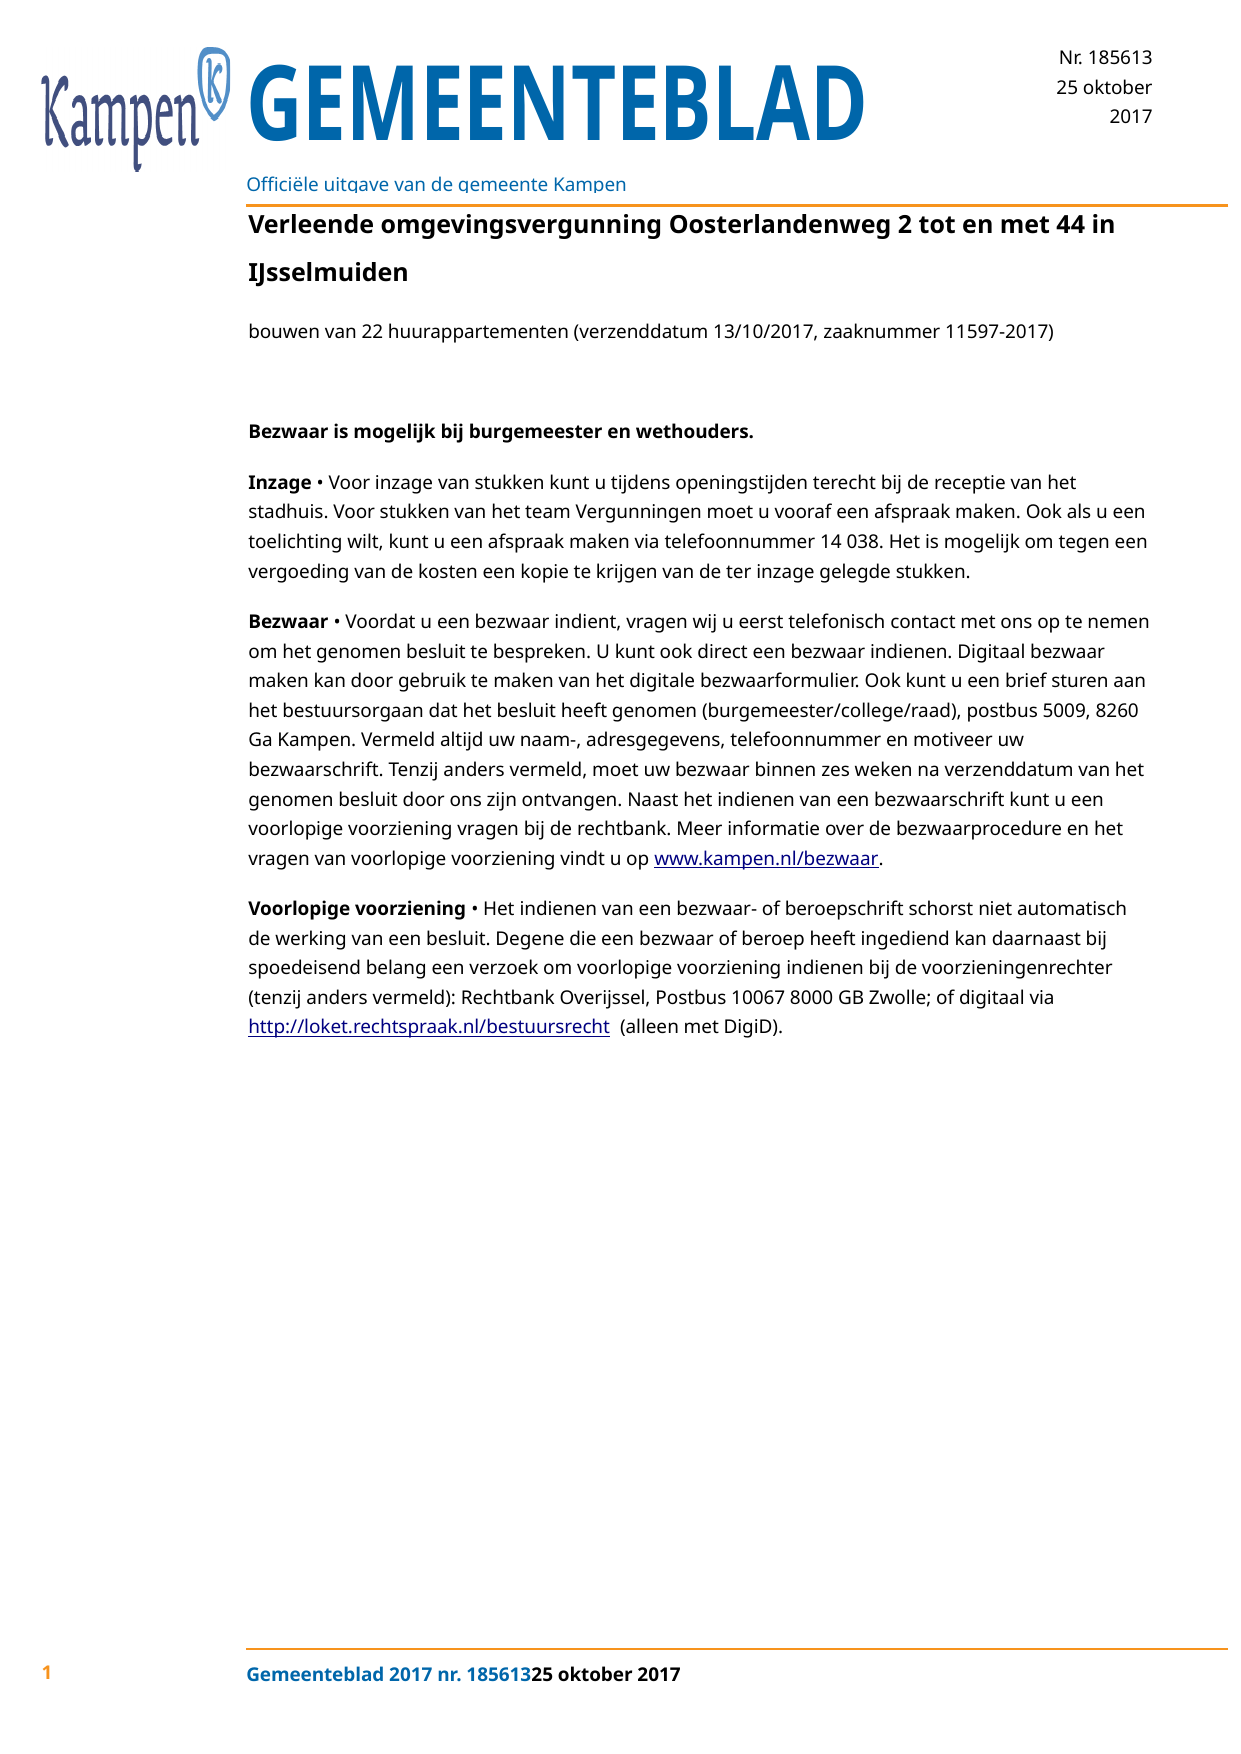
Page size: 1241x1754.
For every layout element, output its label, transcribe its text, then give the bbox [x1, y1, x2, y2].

text Inzage • Voor inzage van stukken kunt u tijdens openingstijden terecht bij de receptie van het stadhuis. Voor stukken van het team Vergunningen moet u vooraf een afspraak maken. Ook als u een toelichting wilt, kunt u een afspraak maken via telefoonnummer 14 038. Het is mogelijk om tegen een vergoeding van de kosten een kopie te krijgen van de ter inzage gelegde stukken. [248, 469, 1152, 584]
text Bezwaar is mogelijk bij burgemeester en wethouders. [248, 419, 1152, 444]
picture [41, 47, 231, 172]
text Verleende omgevingsvergunning Oosterlandenweg 2 tot en met 44 in IJsselmuiden [248, 207, 1152, 288]
text Bezwaar • Voordat u een bezwaar indient, vragen wij u eerst telefonisch contact met ons op te nemen om het genomen besluit te bespreken. U kunt ook direct een bezwaar indienen. Digitaal bezwaar maken kan door gebruik te maken van het digitale bezwaarformulier. Ook kunt u een brief sturen aan het bestuursorgaan dat het besluit heeft genomen (burgemeester/college/raad), postbus 5009, 8260 Ga Kampen. Vermeld altijd uw naam-, adresgegevens, telefoonnummer en motiveer uw bezwaarschrift. Tenzij anders vermeld, moet uw bezwaar binnen zes weken na verzenddatum van het genomen besluit door ons zijn ontvangen. Naast het indienen van een bezwaarschrift kunt u een voorlopige voorziening vragen bij de rechtbank. Meer informatie over de bezwaarprocedure en het vragen van voorlopige voorziening vindt u op www.kampen.nl/bezwaar. [248, 608, 1152, 871]
text Voorlopige voorziening • Het indienen van een bezwaar- of beroepschrift schorst niet automatisch de werking van een besluit. Degene die een bezwaar of beroep heeft ingediend kan daarnaast bij spoedeisend belang een verzoek om voorlopige voorziening indienen bij de voorzieningenrechter (tenzij anders vermeld): Rechtbank Overijssel, Postbus 10067 8000 GB Zwolle; of digitaal via http://loket.rechtspraak.nl/bestuursrecht (alleen met DigiD). [248, 895, 1152, 1039]
text bouwen van 22 huurappartementen (verzenddatum 13/10/2017, zaaknummer 11597-2017) [248, 318, 1152, 344]
